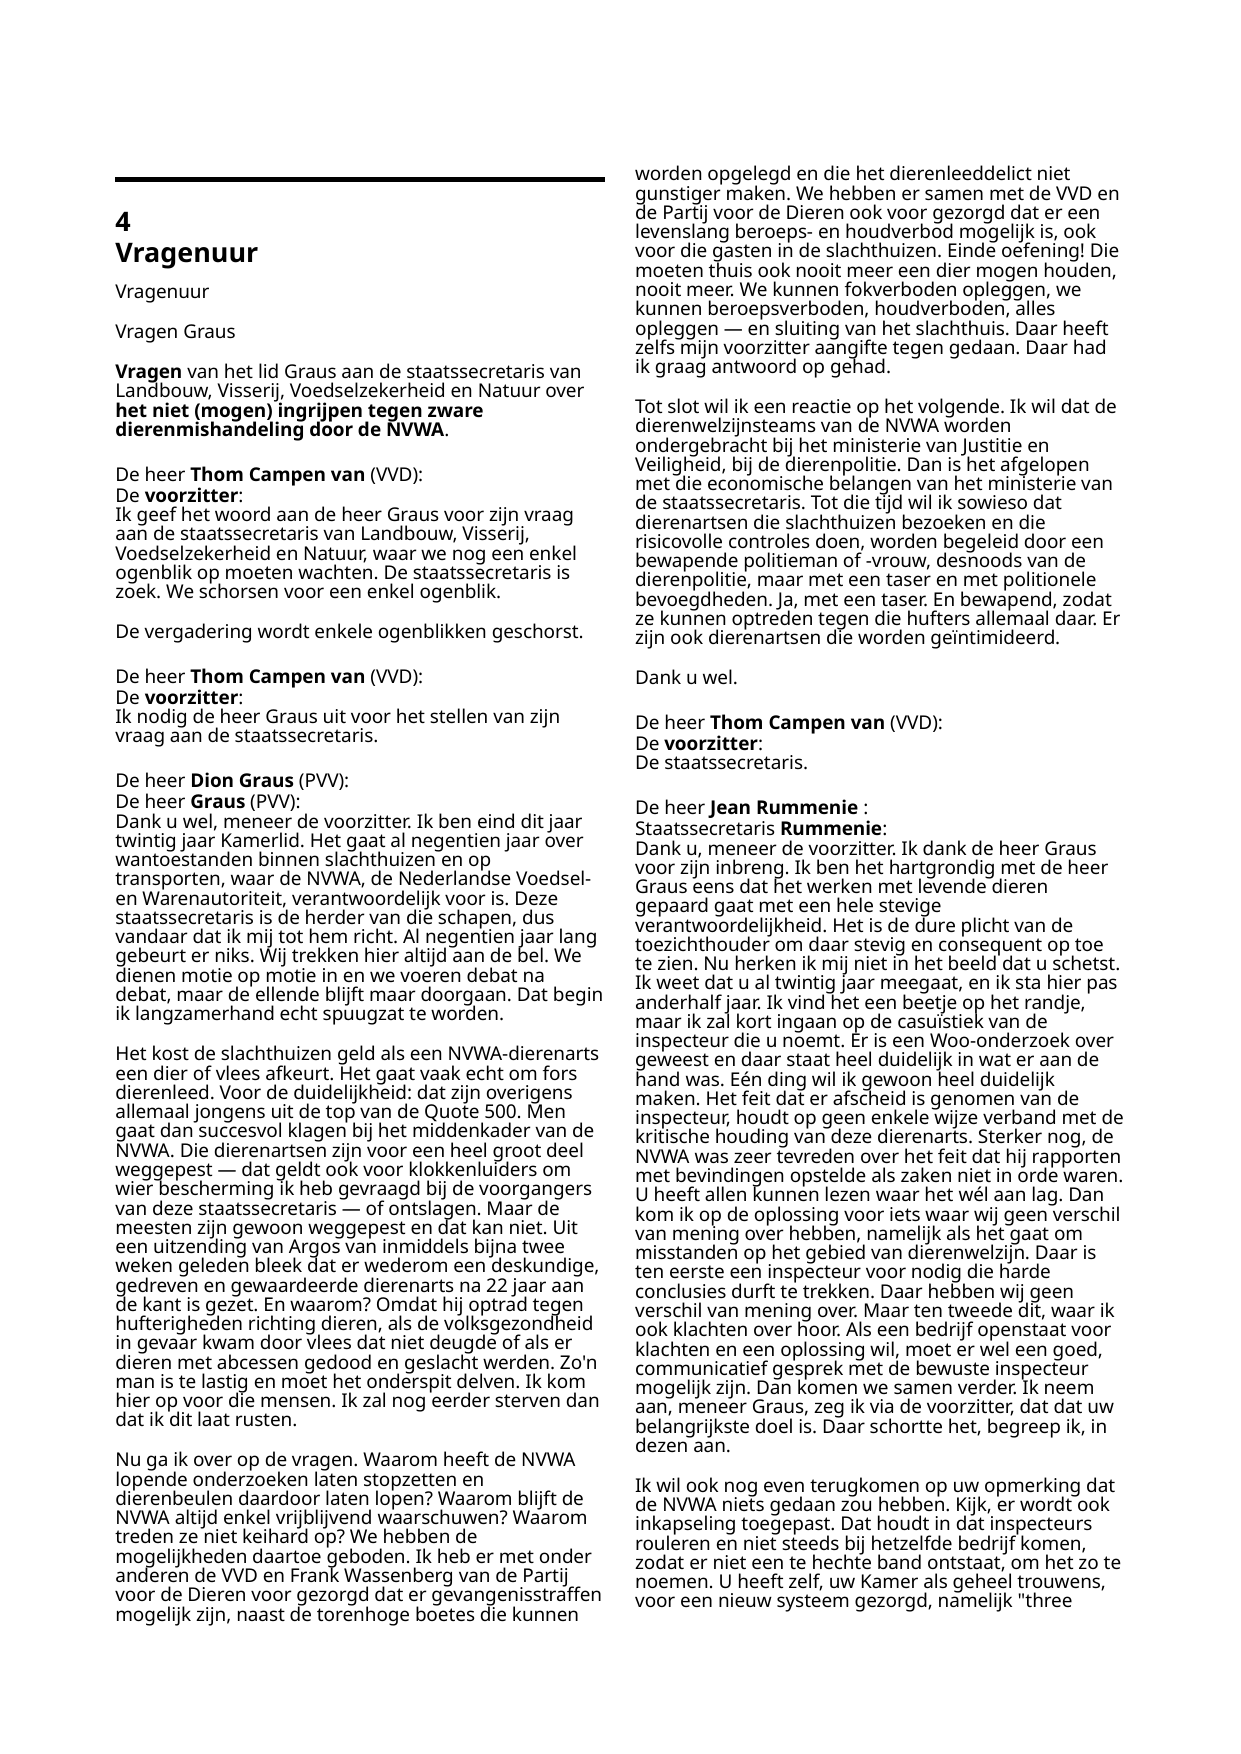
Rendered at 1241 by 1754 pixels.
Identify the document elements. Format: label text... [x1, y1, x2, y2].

text De heer Thom Campen van (VVD): [115, 461, 605, 487]
text 4 [115, 203, 605, 239]
text De heer Thom Campen van (VVD): [115, 663, 605, 689]
text worden opgelegd en die het dierenleeddelict niet gunstiger maken. We hebben er samen met de VVD en de Partij voor de Dieren ook voor gezorgd dat er een levenslang beroeps- en houdverbod mogelijk is, ook voor die gasten in de slachthuizen. Einde oefening! Die moeten thuis ook nooit meer een dier mogen houden, nooit meer. We kunnen fokverboden opleggen, we kunnen beroepsverboden, houdverboden, alles opleggen — en sluiting van het slachthuis. Daar heeft zelfs mijn voorzitter aangifte tegen gedaan. Daar had ik graag antwoord op gehad. [635, 165, 1125, 377]
text De voorzitter: [635, 735, 1125, 754]
text De heer Graus (PVV): [115, 793, 605, 813]
text Nu ga ik over op de vragen. Waarom heeft de NVWA lopende onderzoeken laten stopzetten en dierenbeulen daardoor laten lopen? Waarom blijft de NVWA altijd enkel vrijblijvend waarschuwen? Waarom treden ze niet keihard op? We hebben de mogelijkheden daartoe geboden. Ik heb er met onder anderen de VVD en Frank Wassenberg van de Partij voor de Dieren voor gezorgd dat er gevangenisstraffen mogelijk zijn, naast de torenhoge boetes die kunnen [115, 1451, 605, 1625]
text De heer Jean Rummenie : [635, 794, 1125, 820]
text De vergadering wordt enkele ogenblikken geschorst. [115, 623, 605, 642]
text Vragen van het lid Graus aan de staatssecretaris van Landbouw, Visserij, Voedselzekerheid en Natuur over het niet (mogen) ingrijpen tegen zware dierenmishandeling door de NVWA. [115, 363, 605, 440]
text Het kost de slachthuizen geld als een NVWA-dierenarts een dier of vlees afkeurt. Het gaat vaak echt om fors dierenleed. Voor de duidelijkheid: dat zijn overigens allemaal jongens uit de top van de Quote 500. Men gaat dan succesvol klagen bij het middenkader van de NVWA. Die dierenartsen zijn voor een heel groot deel weggepest — dat geldt ook voor klokkenluiders om wier bescherming ik heb gevraagd bij de voorgangers van deze staatssecretaris — of ontslagen. Maar de meesten zijn gewoon weggepest en dat kan niet. Uit een uitzending van Argos van inmiddels bijna twee weken geleden bleek dat er wederom een deskundige, gedreven en gewaardeerde dierenarts na 22 jaar aan de kant is gezet. En waarom? Omdat hij optrad tegen hufterigheden richting dieren, als de volksgezondheid in gevaar kwam door vlees dat niet deugde of als er dieren met abcessen gedood en geslacht werden. Zo'n man is te lastig en moet het onderspit delven. Ik kom hier op voor die mensen. Ik zal nog eerder sterven dan dat ik dit laat rusten. [115, 1045, 605, 1431]
text De voorzitter: [115, 689, 605, 708]
text Dank u, meneer de voorzitter. Ik dank de heer Graus voor zijn inbreng. Ik ben het hartgrondig met de heer Graus eens dat het werken met levende dieren gepaard gaat met een hele stevige verantwoordelijkheid. Het is de dure plicht van de toezichthouder om daar stevig en consequent op toe te zien. Nu herken ik mij niet in het beeld dat u schetst. Ik weet dat u al twintig jaar meegaat, en ik sta hier pas anderhalf jaar. Ik vind het een beetje op het randje, maar ik zal kort ingaan op de casuïstiek van de inspecteur die u noemt. Er is een Woo-onderzoek over geweest en daar staat heel duidelijk in wat er aan de hand was. Eén ding wil ik gewoon heel duidelijk maken. Het feit dat er afscheid is genomen van de inspecteur, houdt op geen enkele wijze verband met de kritische houding van deze dierenarts. Sterker nog, de NVWA was zeer tevreden over het feit dat hij rapporten met bevindingen opstelde als zaken niet in orde waren. U heeft allen kunnen lezen waar het wél aan lag. Dan kom ik op de oplossing voor iets waar wij geen verschil van mening over hebben, namelijk als het gaat om misstanden op het gebied van dierenwelzijn. Daar is ten eerste een inspecteur voor nodig die harde conclusies durft te trekken. Daar hebben wij geen verschil van mening over. Maar ten tweede dit, waar ik ook klachten over hoor. Als een bedrijf openstaat voor klachten en een oplossing wil, moet er wel een goed, communicatief gesprek met de bewuste inspecteur mogelijk zijn. Dan komen we samen verder. Ik neem aan, meneer Graus, zeg ik via de voorzitter, dat dat uw belangrijkste doel is. Daar schortte het, begreep ik, in dezen aan. [635, 839, 1125, 1456]
text De heer Dion Graus (PVV): [115, 768, 605, 793]
text Ik geef het woord aan de heer Graus voor zijn vraag aan de staatssecretaris van Landbouw, Visserij, Voedselzekerheid en Natuur, waar we nog een enkel ogenblik op moeten wachten. De staatssecretaris is zoek. We schorsen voor een enkel ogenblik. [115, 506, 605, 602]
text De heer Thom Campen van (VVD): [635, 709, 1125, 735]
text Ik wil ook nog even terugkomen op uw opmerking dat de NVWA niets gedaan zou hebben. Kijk, er wordt ook inkapseling toegepast. Dat houdt in dat inspecteurs rouleren en niet steeds bij hetzelfde bedrijf komen, zodat er niet een te hechte band ontstaat, om het zo te noemen. U heeft zelf, uw Kamer als geheel trouwens, voor een nieuw systeem gezorgd, namelijk "three [635, 1477, 1125, 1612]
text De staatssecretaris. [635, 754, 1125, 774]
text Vragenuur [115, 239, 605, 283]
text Vragen Graus [115, 323, 605, 342]
text Dank u wel, meneer de voorzitter. Ik ben eind dit jaar twintig jaar Kamerlid. Het gaat al negentien jaar over wantoestanden binnen slachthuizen en op transporten, waar de NVWA, de Nederlandse Voedsel- en Warenautoriteit, verantwoordelijk voor is. Deze staatssecretaris is de herder van die schapen, dus vandaar dat ik mij tot hem richt. Al negentien jaar lang gebeurt er niks. Wij trekken hier altijd aan de bel. We dienen motie op motie in en we voeren debat na debat, maar de ellende blijft maar doorgaan. Dat begin ik langzamerhand echt spuugzat te worden. [115, 813, 605, 1024]
text Staatssecretaris Rummenie: [635, 820, 1125, 839]
text Ik nodig de heer Graus uit voor het stellen van zijn vraag aan de staatssecretaris. [115, 708, 605, 747]
text Tot slot wil ik een reactie op het volgende. Ik wil dat de dierenwelzijnsteams van de NVWA worden ondergebracht bij het ministerie van Justitie en Veiligheid, bij de dierenpolitie. Dan is het afgelopen met die economische belangen van het ministerie van de staatssecretaris. Tot die tijd wil ik sowieso dat dierenartsen die slachthuizen bezoeken en die risicovolle controles doen, worden begeleid door een bewapende politieman of -vrouw, desnoods van de dierenpolitie, maar met een taser en met politionele bevoegdheden. Ja, met een taser. En bewapend, zodat ze kunnen optreden tegen die hufters allemaal daar. Er zijn ook dierenartsen die worden geïntimideerd. [635, 398, 1125, 648]
text Vragenuur [115, 283, 605, 302]
text De voorzitter: [115, 487, 605, 506]
text Dank u wel. [635, 669, 1125, 688]
